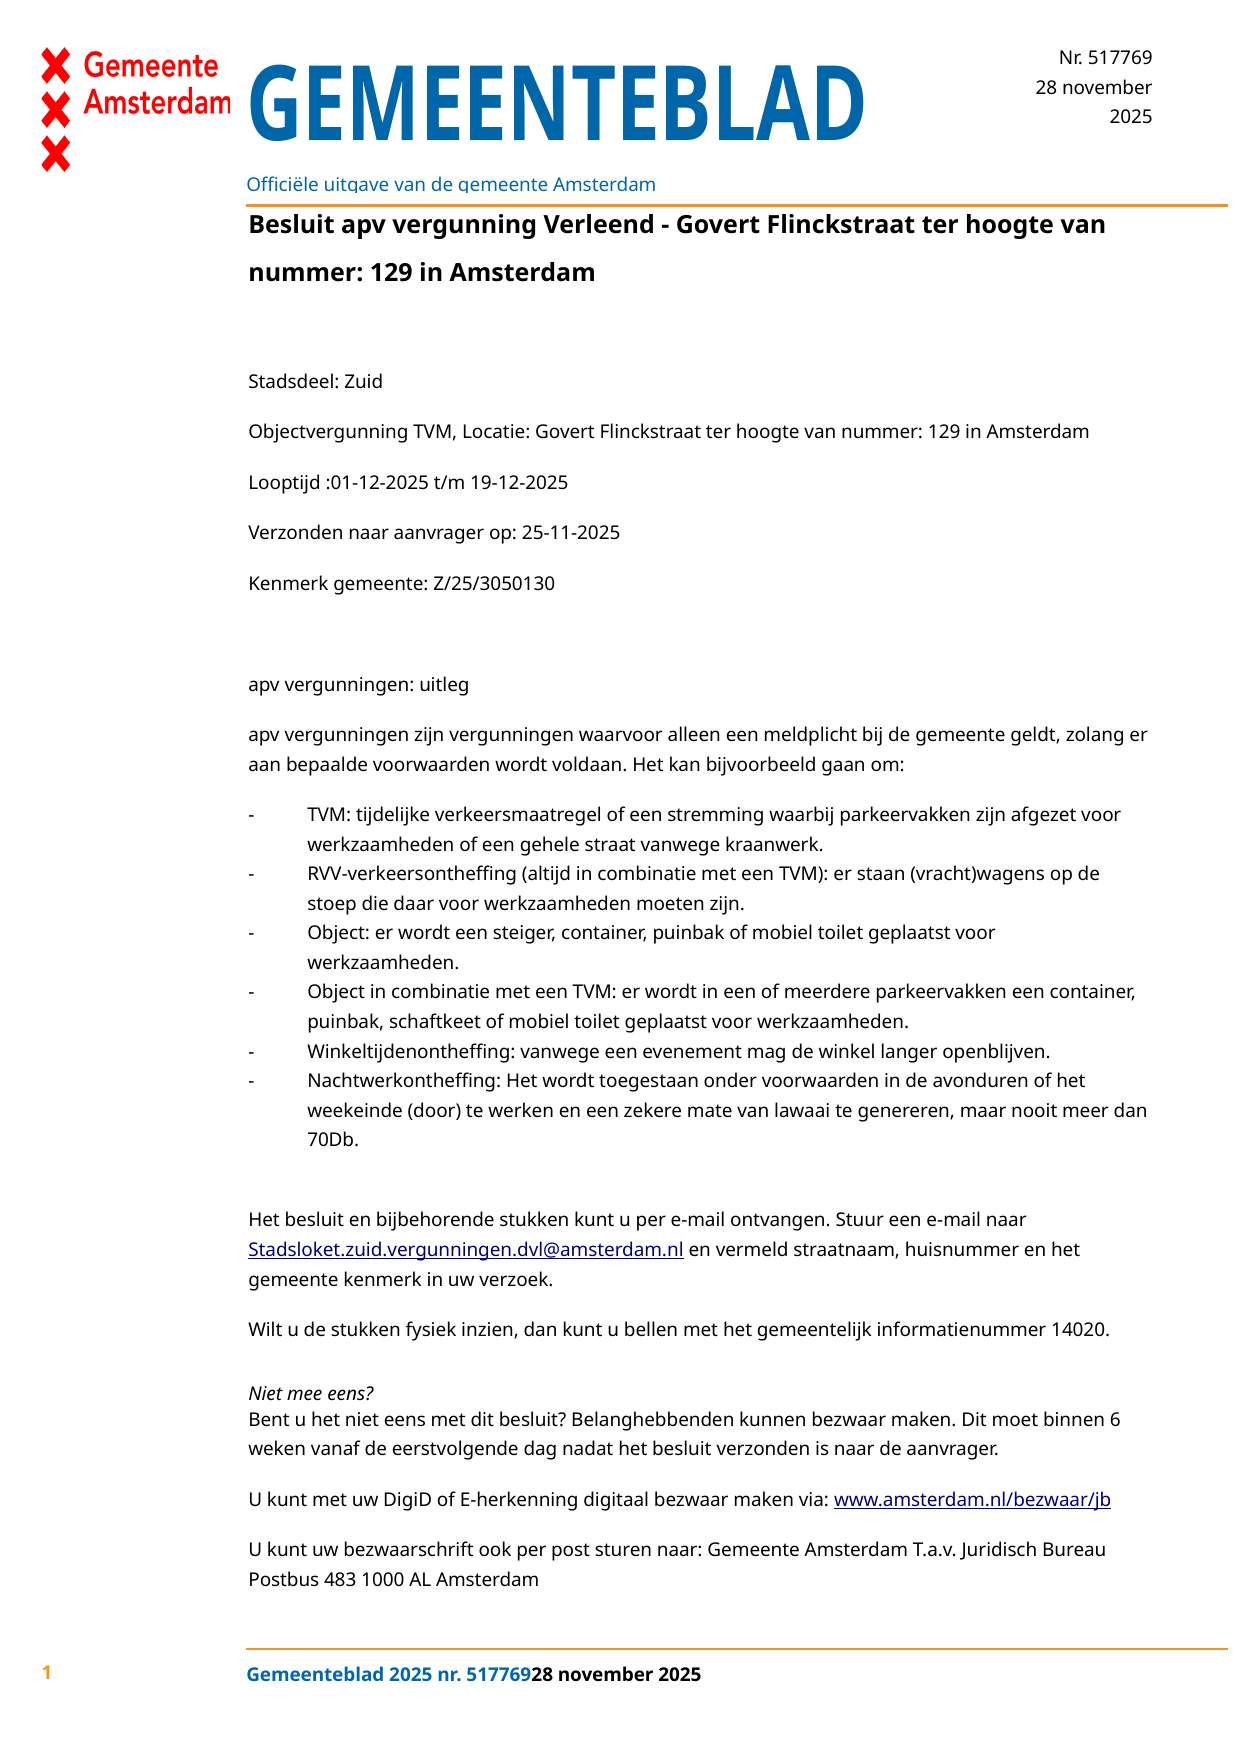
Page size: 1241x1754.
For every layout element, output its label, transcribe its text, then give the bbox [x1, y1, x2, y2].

text Het besluit en bijbehorende stukken kunt u per e-mail ontvangen. Stuur een e-mail naar Stadsloket.zuid.vergunningen.dvl@amsterdam.nl en vermeld straatnaam, huisnummer en het gemeente kenmerk in uw verzoek. [248, 1207, 1152, 1292]
text U kunt met uw DigiD of E-herkenning digitaal bezwaar maken via: www.amsterdam.nl/bezwaar/jb [248, 1486, 1152, 1512]
list TVM: tijdelijke verkeersmaatregel of een stremming waarbij parkeervakken zijn afgezet voor werkzaamheden of een gehele straat vanwege kraanwerk. [248, 801, 1152, 857]
text Bent u het niet eens met dit besluit? Belanghebbenden kunnen bezwaar maken. Dit moet binnen 6 weken vanaf de eerstvolgende dag nadat het besluit verzonden is naar de aanvrager. [248, 1406, 1152, 1461]
list Nachtwerkontheffing: Het wordt toegestaan onder voorwaarden in de avonduren of het weekeinde (door) te werken en een zekere mate van lawaai te genereren, maar nooit meer dan 70Db. [248, 1067, 1152, 1152]
text apv vergunningen: uitleg [248, 671, 1152, 697]
text Kenmerk gemeente: Z/25/3050130 [248, 570, 1152, 596]
text Stadsdeel: Zuid [248, 368, 1152, 394]
text Wilt u de stukken fysiek inzien, dan kunt u bellen met het gemeentelijk informatienummer 14020. [248, 1316, 1152, 1342]
text Looptijd :01-12-2025 t/m 19-12-2025 [248, 469, 1152, 495]
text Besluit apv vergunning Verleend - Govert Flinckstraat ter hoogte van nummer: 129 in Amsterdam [248, 207, 1152, 288]
list Object: er wordt een steiger, container, puinbak of mobiel toilet geplaatst voor werkzaamheden. [248, 919, 1152, 975]
text Niet mee eens? [248, 1380, 1152, 1406]
text Objectvergunning TVM, Locatie: Govert Flinckstraat ter hoogte van nummer: 129 in Amsterdam [248, 419, 1152, 444]
list Winkeltijdenontheffing: vanwege een evenement mag de winkel langer openblijven. [248, 1038, 1152, 1064]
list Object in combinatie met een TVM: er wordt in een of meerdere parkeervakken een container, puinbak, schaftkeet of mobiel toilet geplaatst voor werkzaamheden. [248, 979, 1152, 1034]
text U kunt uw bezwaarschrift ook per post sturen naar: Gemeente Amsterdam T.a.v. Juridisch Bureau Postbus 483 1000 AL Amsterdam [248, 1536, 1152, 1592]
text Verzonden naar aanvrager op: 25-11-2025 [248, 519, 1152, 545]
text apv vergunningen zijn vergunningen waarvoor alleen een meldplicht bij de gemeente geldt, zolang er aan bepaalde voorwaarden wordt voldaan. Het kan bijvoorbeeld gaan om: [248, 721, 1152, 777]
picture [41, 47, 231, 172]
list RVV-verkeersontheffing (altijd in combinatie met een TVM): er staan (vracht)wagens op de stoep die daar voor werkzaamheden moeten zijn. [248, 860, 1152, 916]
